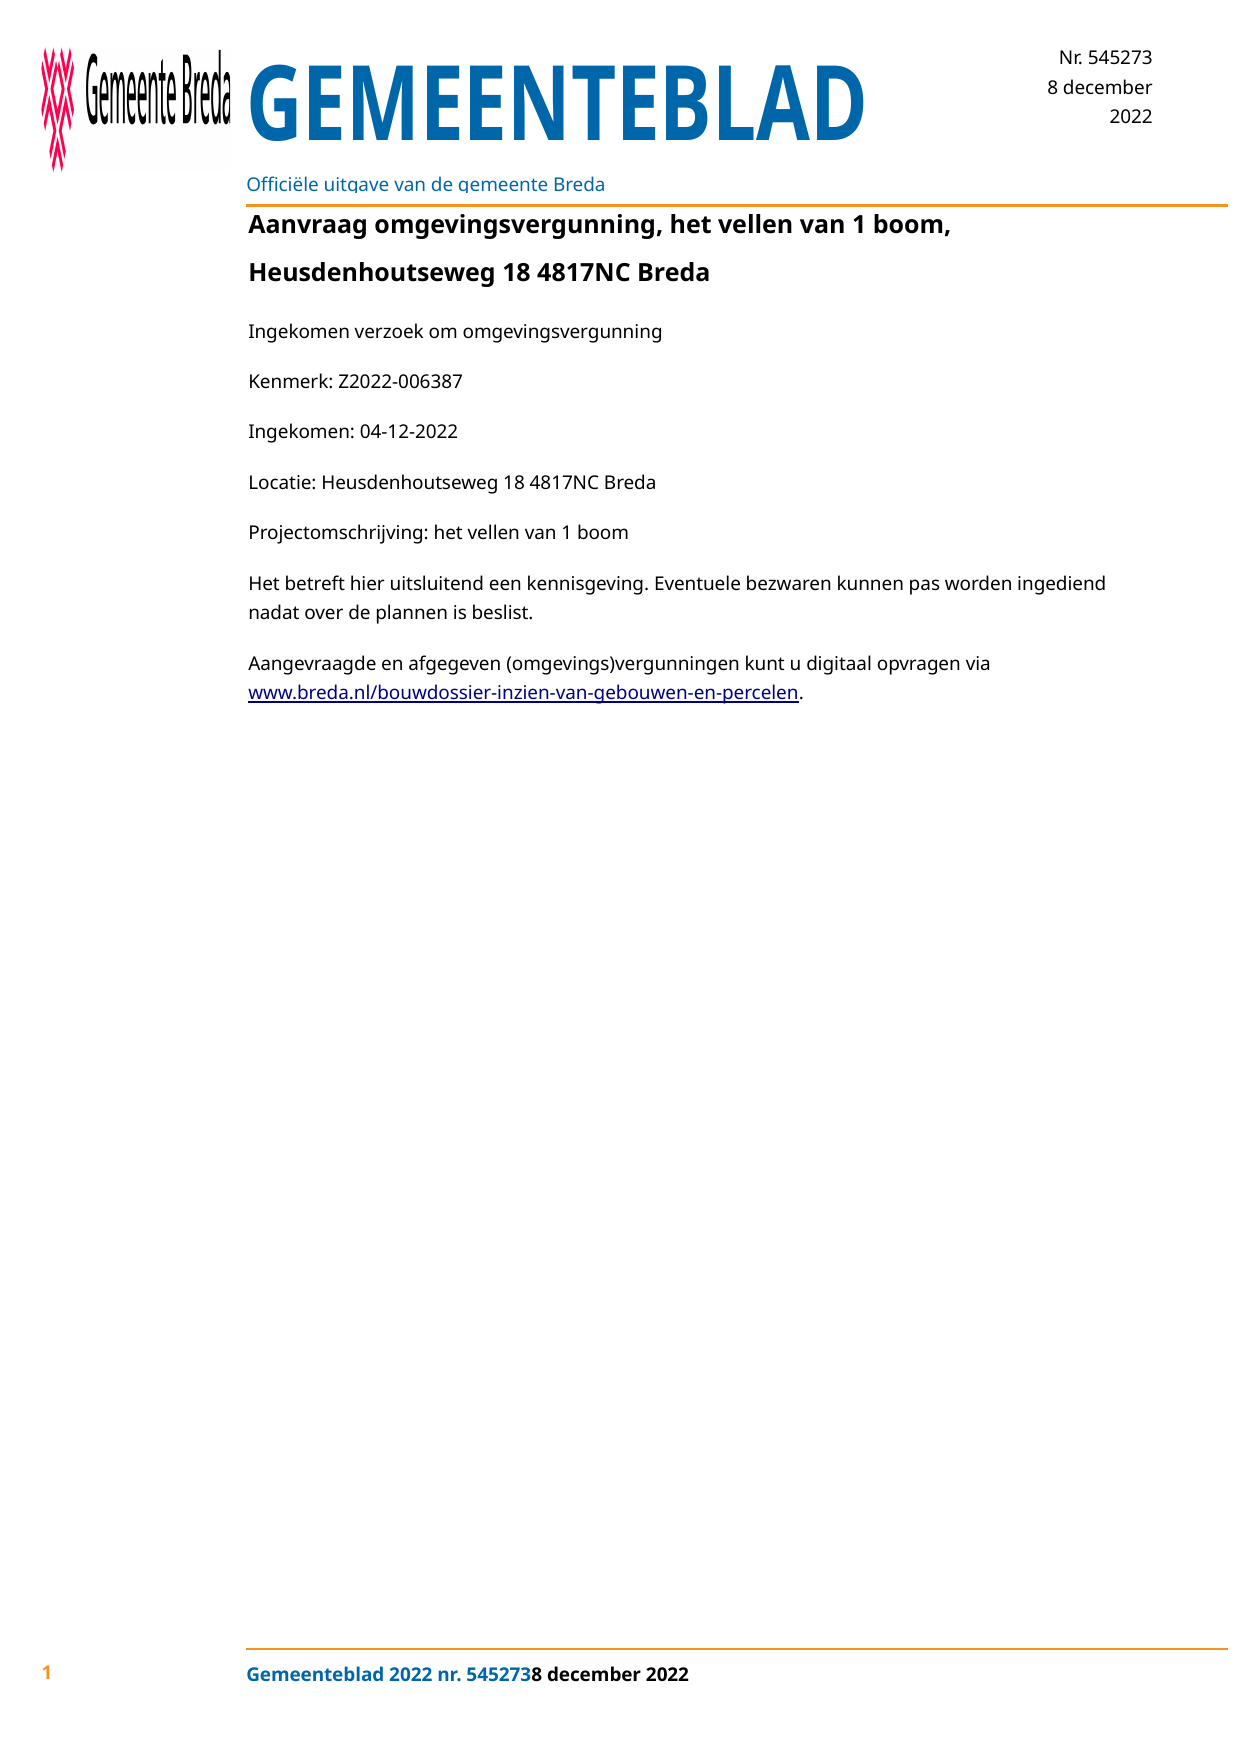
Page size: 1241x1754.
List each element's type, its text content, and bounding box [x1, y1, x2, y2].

text Projectomschrijving: het vellen van 1 boom [248, 519, 1152, 545]
text Aangevraagde en afgegeven (omgevings)vergunningen kunt u digitaal opvragen via www.breda.nl/bouwdossier-inzien-van-gebouwen-en-percelen. [248, 650, 1152, 705]
text Ingekomen: 04-12-2022 [248, 419, 1152, 444]
picture [41, 47, 231, 172]
text Locatie: Heusdenhoutseweg 18 4817NC Breda [248, 469, 1152, 495]
text Aanvraag omgevingsvergunning, het vellen van 1 boom, Heusdenhoutseweg 18 4817NC Breda [248, 207, 1152, 288]
text Ingekomen verzoek om omgevingsvergunning [248, 318, 1152, 344]
text Het betreft hier uitsluitend een kennisgeving. Eventuele bezwaren kunnen pas worden ingediend nadat over de plannen is beslist. [248, 570, 1152, 625]
text Kenmerk: Z2022-006387 [248, 368, 1152, 394]
